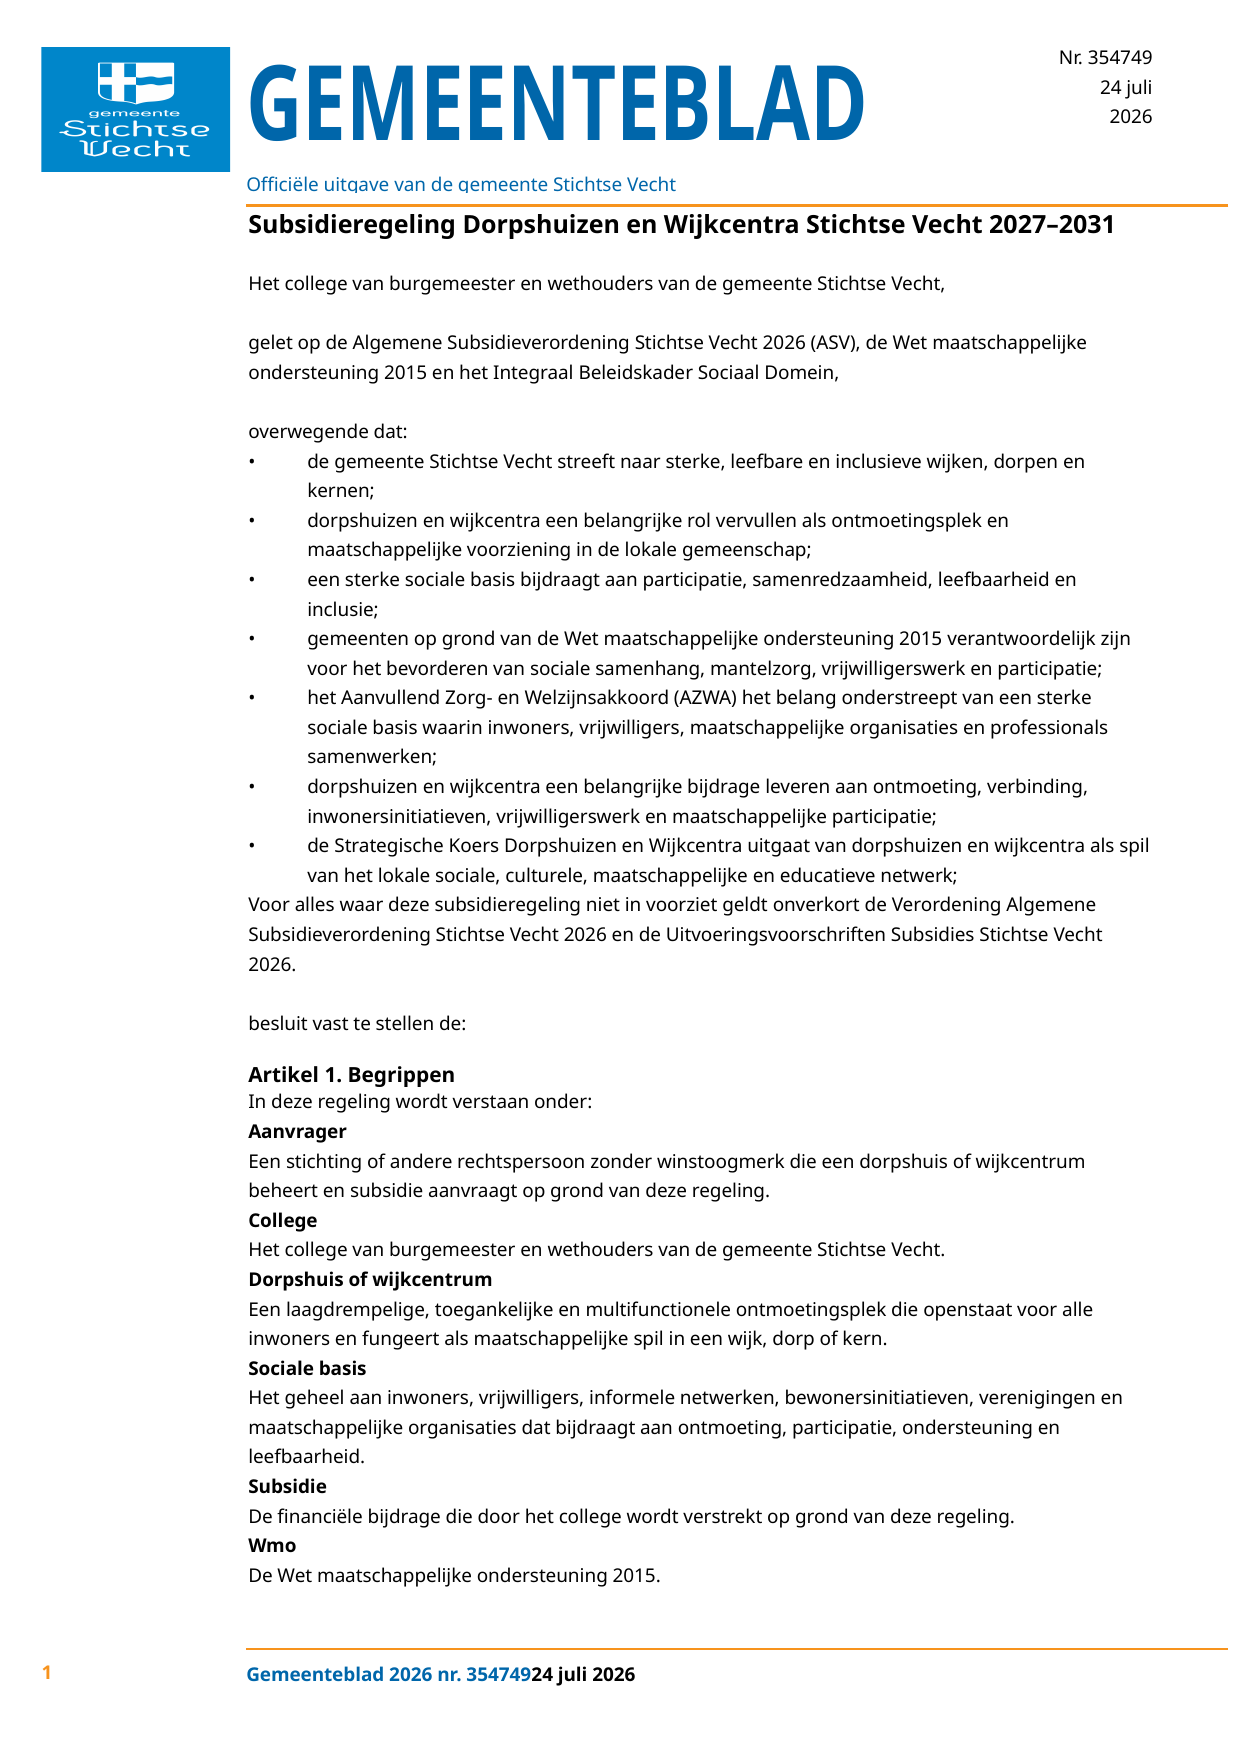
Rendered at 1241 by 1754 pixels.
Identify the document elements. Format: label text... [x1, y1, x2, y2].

text Het geheel aan inwoners, vrijwilligers, informele netwerken, bewonersinitiatieven, verenigingen en maatschappelijke organisaties dat bijdraagt aan ontmoeting, participatie, ondersteuning en leefbaarheid. [248, 1384, 1152, 1469]
text In deze regeling wordt verstaan onder: [248, 1089, 1152, 1114]
text Sociale basis [248, 1355, 1152, 1381]
list gemeenten op grond van de Wet maatschappelijke ondersteuning 2015 verantwoordelijk zijn voor het bevorderen van sociale samenhang, mantelzorg, vrijwilligerswerk en participatie; [248, 625, 1152, 681]
picture [99, 63, 135, 101]
text Subsidieregeling Dorpshuizen en Wijkcentra Stichtse Vecht 2027–2031 [248, 207, 1152, 241]
list de gemeente Stichtse Vecht streeft naar sterke, leefbare en inclusieve wijken, dorpen en kernen; [248, 448, 1152, 503]
text besluit vast te stellen de: [248, 1010, 1152, 1036]
text Een laagdrempelige, toegankelijke en multifunctionele ontmoetingsplek die openstaat voor alle inwoners en fungeert als maatschappelijke spil in een wijk, dorp of kern. [248, 1296, 1152, 1351]
picture [137, 63, 174, 103]
list dorpshuizen en wijkcentra een belangrijke rol vervullen als ontmoetingsplek en maatschappelijke voorziening in de lokale gemeenschap; [248, 507, 1152, 562]
text Een stichting of andere rechtspersoon zonder winstoogmerk die een dorpshuis of wijkcentrum beheert en subsidie aanvraagt op grond van deze regeling. [248, 1148, 1152, 1203]
text College [248, 1207, 1152, 1233]
list de Strategische Koers Dorpshuizen en Wijkcentra uitgaat van dorpshuizen en wijkcentra als spil van het lokale sociale, culturele, maatschappelijke en educatieve netwerk; [248, 832, 1152, 888]
text gelet op de Algemene Subsidieverordening Stichtse Vecht 2026 (ASV), de Wet maatschappelijke ondersteuning 2015 en het Integraal Beleidskader Sociaal Domein, [248, 329, 1152, 385]
text Aanvrager [248, 1118, 1152, 1144]
text Het college van burgemeester en wethouders van de gemeente Stichtse Vecht, [248, 270, 1152, 296]
text Artikel 1. Begrippen [248, 1060, 1152, 1089]
text De financiële bijdrage die door het college wordt verstrekt op grond van deze regeling. [248, 1503, 1152, 1529]
text Wmo [248, 1532, 1152, 1558]
text Dorpshuis of wijkcentrum [248, 1266, 1152, 1292]
text Voor alles waar deze subsidieregeling niet in voorziet geldt onverkort de Verordening Algemene Subsidieverordening Stichtse Vecht 2026 en de Uitvoeringsvoorschriften Subsidies Stichtse Vecht 2026. [248, 892, 1152, 976]
list een sterke sociale basis bijdraagt aan participatie, samenredzaamheid, leefbaarheid en inclusie; [248, 566, 1152, 621]
text Het college van burgemeester en wethouders van de gemeente Stichtse Vecht. [248, 1237, 1152, 1262]
list dorpshuizen en wijkcentra een belangrijke bijdrage leveren aan ontmoeting, verbinding, inwonersinitiatieven, vrijwilligerswerk en maatschappelijke participatie; [248, 773, 1152, 828]
text overwegende dat: [248, 418, 1152, 444]
text De Wet maatschappelijke ondersteuning 2015. [248, 1562, 1152, 1588]
list het Aanvullend Zorg- en Welzijnsakkoord (AZWA) het belang onderstreept van een sterke sociale basis waarin inwoners, vrijwilligers, maatschappelijke organisaties en professionals samenwerken; [248, 684, 1152, 769]
text Subsidie [248, 1473, 1152, 1499]
